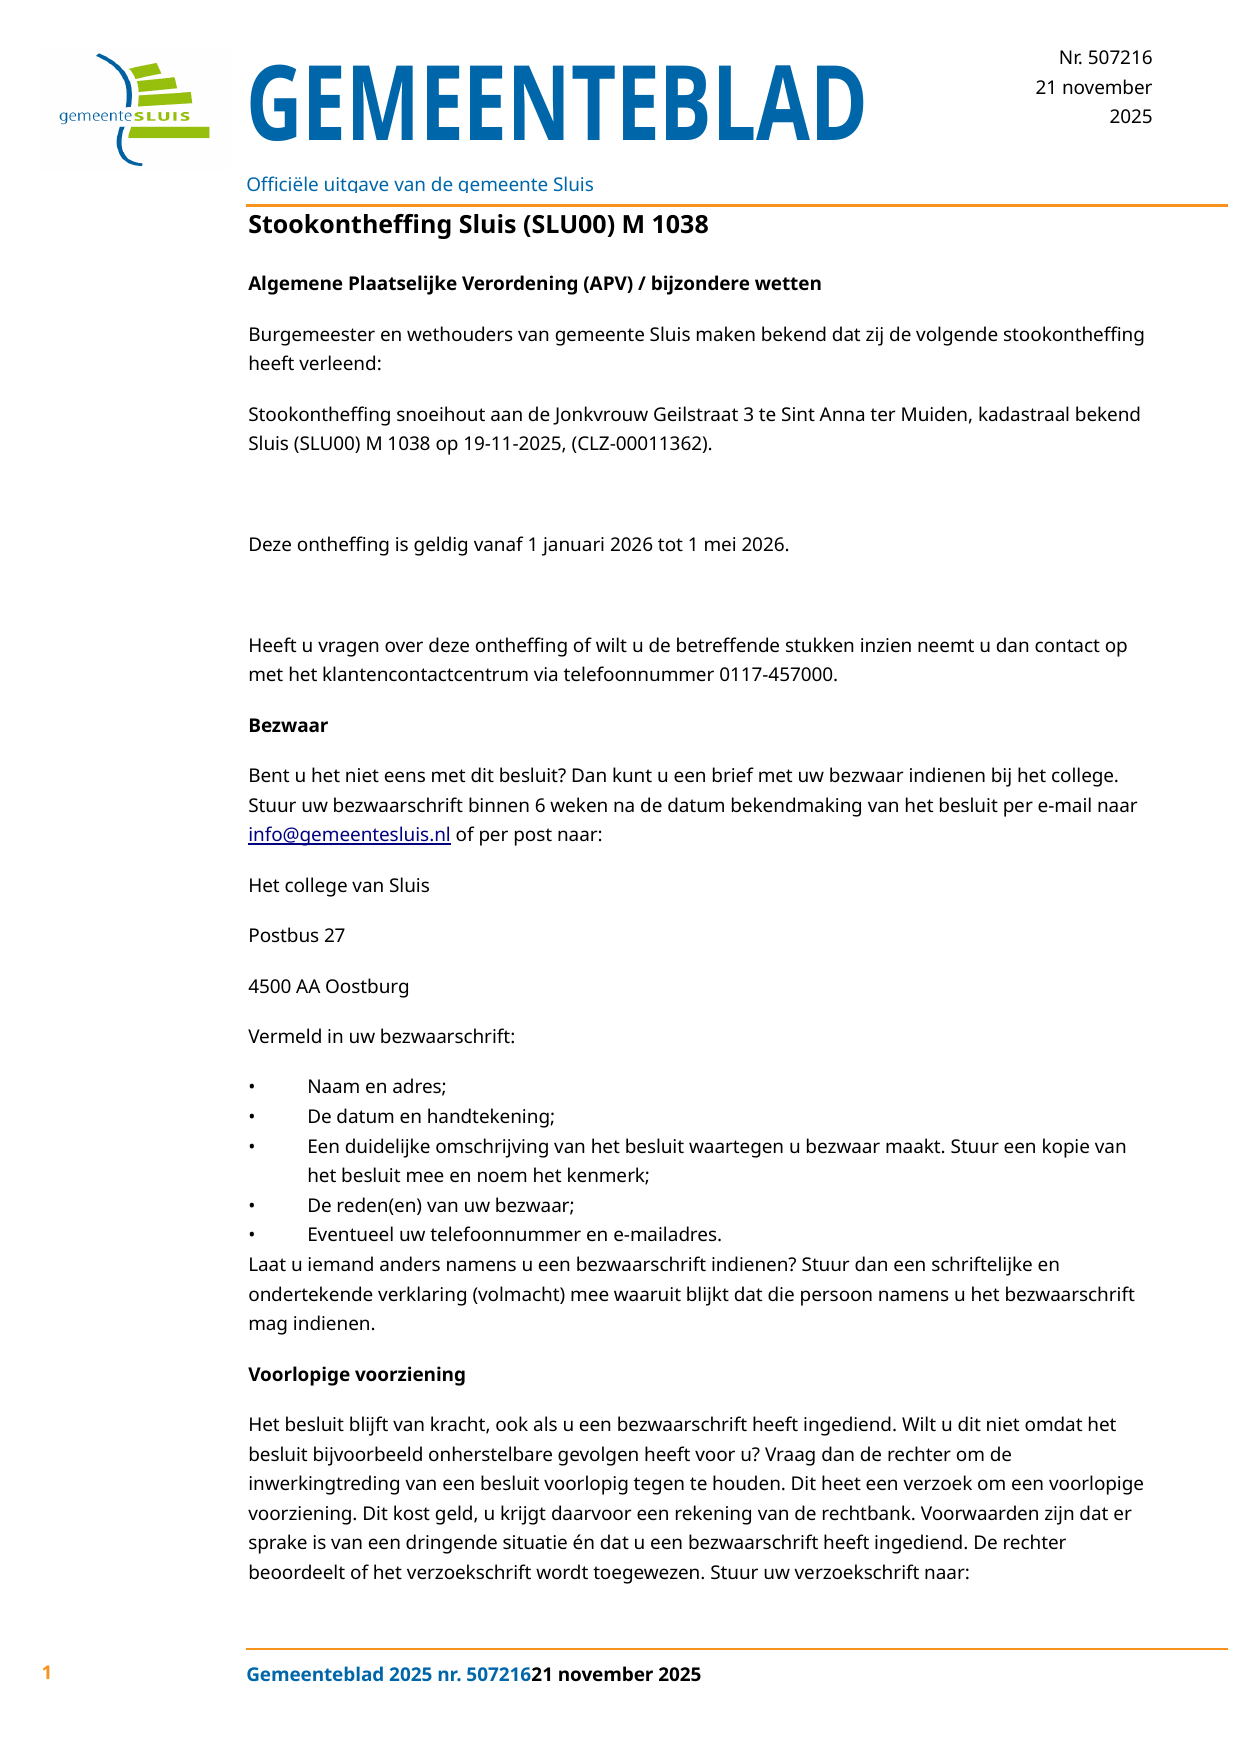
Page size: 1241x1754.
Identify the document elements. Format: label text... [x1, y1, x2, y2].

list De reden(en) van uw bezwaar; [248, 1192, 1152, 1218]
text Postbus 27 [248, 922, 1152, 948]
list De datum en handtekening; [248, 1103, 1152, 1129]
list Naam en adres; [248, 1074, 1152, 1099]
list Eventueel uw telefoonnummer en e-mailadres. [248, 1222, 1152, 1247]
text Vermeld in uw bezwaarschrift: [248, 1023, 1152, 1049]
list Een duidelijke omschrijving van het besluit waartegen u bezwaar maakt. Stuur een kopie van het besluit mee en noem het kenmerk; [248, 1133, 1152, 1188]
text Algemene Plaatselijke Verordening (APV) / bijzondere wetten [248, 270, 1152, 296]
text Bent u het niet eens met dit besluit? Dan kunt u een brief met uw bezwaar indienen bij het college. Stuur uw bezwaarschrift binnen 6 weken na de datum bekendmaking van het besluit per e-mail naar info@gemeentesluis.nl of per post naar: [248, 762, 1152, 847]
text Heeft u vragen over deze ontheffing of wilt u de betreffende stukken inzien neemt u dan contact op met het klantencontactcentrum via telefoonnummer 0117-457000. [248, 632, 1152, 687]
text Bezwaar [248, 712, 1152, 738]
text 4500 AA Oostburg [248, 973, 1152, 998]
text Burgemeester en wethouders van gemeente Sluis maken bekend dat zij de volgende stookontheffing heeft verleend: [248, 321, 1152, 376]
text Het besluit blijft van kracht, ook als u een bezwaarschrift heeft ingediend. Wilt u dit niet omdat het besluit bijvoorbeeld onherstelbare gevolgen heeft voor u? Vraag dan de rechter om de inwerkingtreding van een besluit voorlopig tegen te houden. Dit heet een verzoek om een voorlopige voorziening. Dit kost geld, u krijgt daarvoor een rekening van de rechtbank. Voorwaarden zijn dat er sprake is van een dringende situatie én dat u een bezwaarschrift heeft ingediend. De rechter beoordeelt of het verzoekschrift wordt toegewezen. Stuur uw verzoekschrift naar: [248, 1411, 1152, 1585]
picture [41, 47, 231, 172]
text Deze ontheffing is geldig vanaf 1 januari 2026 tot 1 mei 2026. [248, 531, 1152, 557]
text Het college van Sluis [248, 872, 1152, 898]
text Laat u iemand anders namens u een bezwaarschrift indienen? Stuur dan een schriftelijke en ondertekende verklaring (volmacht) mee waaruit blijkt dat die persoon namens u het bezwaarschrift mag indienen. [248, 1251, 1152, 1336]
text Stookontheffing snoeihout aan de Jonkvrouw Geilstraat 3 te Sint Anna ter Muiden, kadastraal bekend Sluis (SLU00) M 1038 op 19-11-2025, (CLZ-00011362). [248, 401, 1152, 456]
text Stookontheffing Sluis (SLU00) M 1038 [248, 207, 1152, 241]
text Voorlopige voorziening [248, 1361, 1152, 1386]
